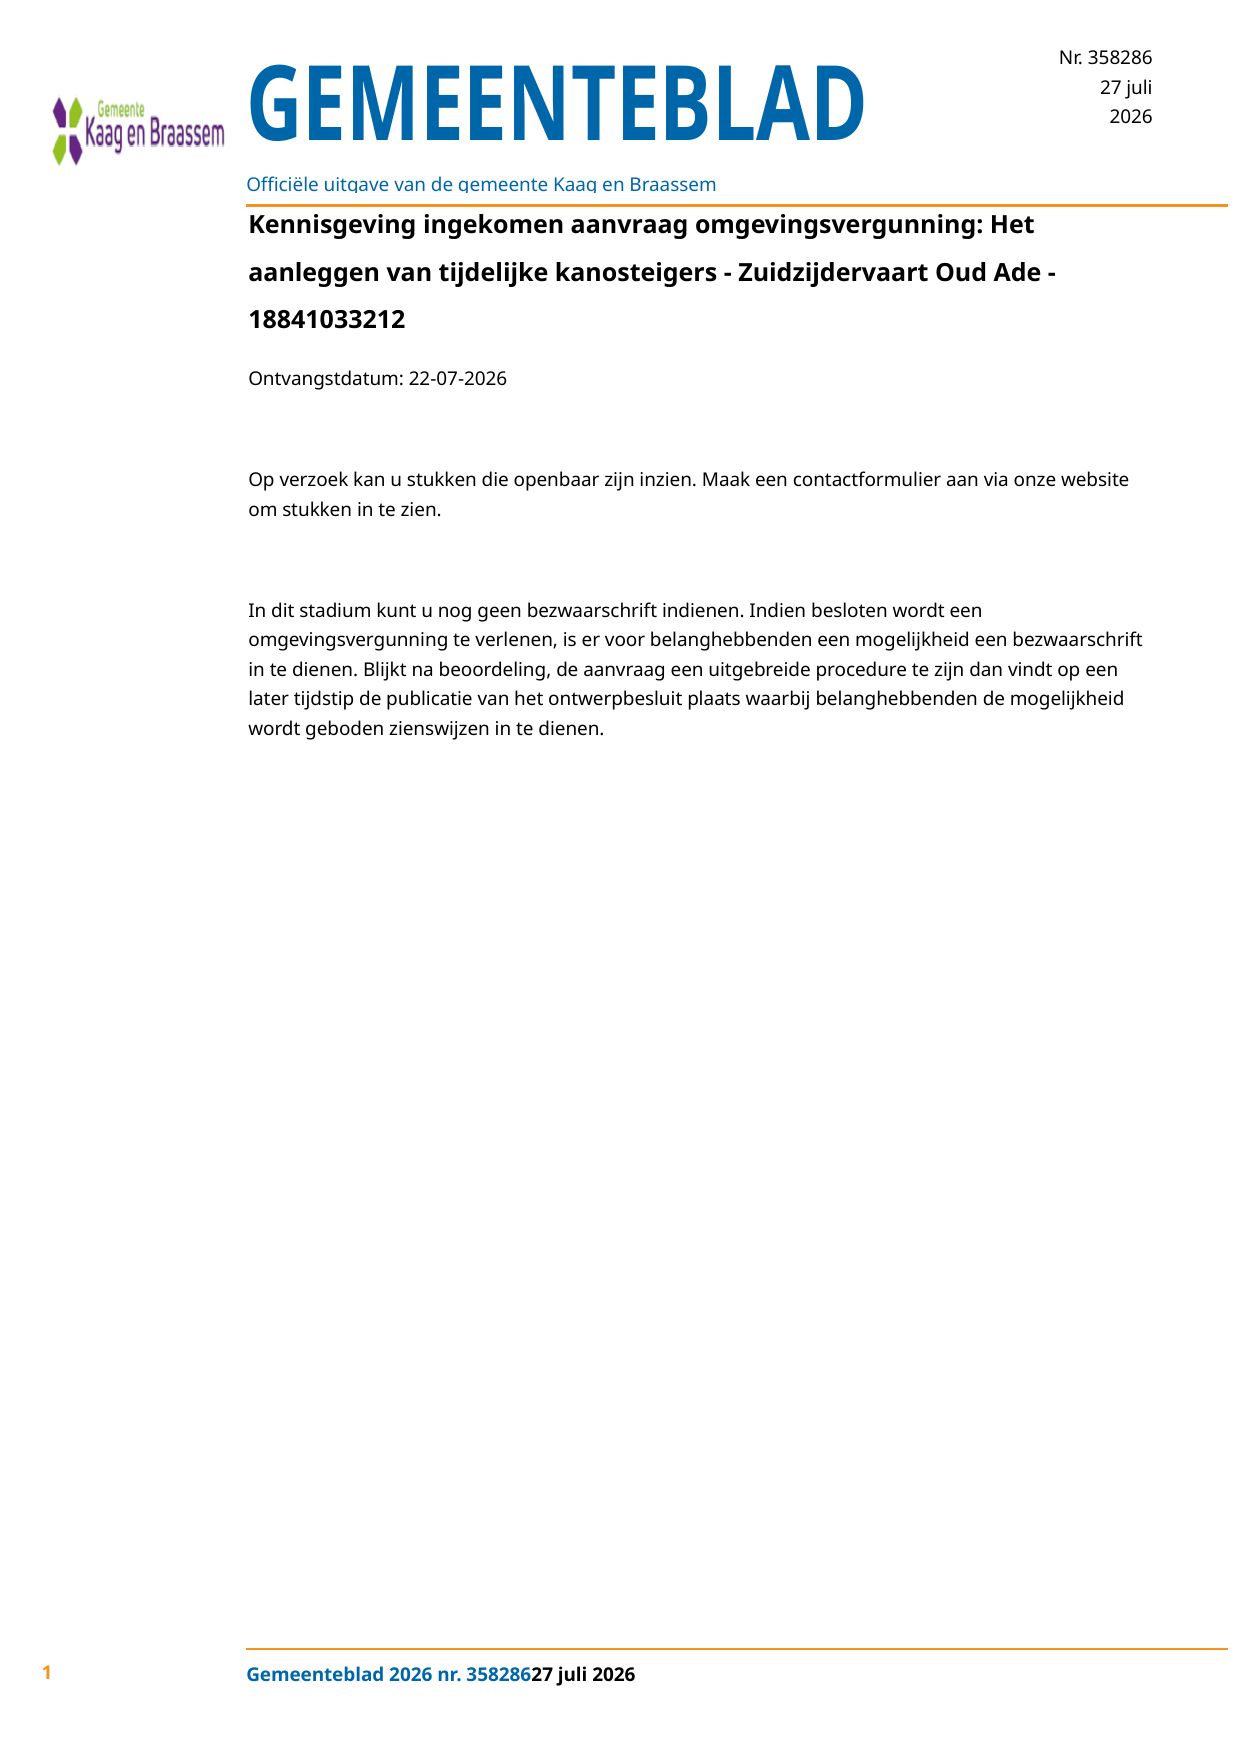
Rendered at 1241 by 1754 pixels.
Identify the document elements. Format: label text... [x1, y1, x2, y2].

text In dit stadium kunt u nog geen bezwaarschrift indienen. Indien besloten wordt een omgevingsvergunning te verlenen, is er voor belanghebbenden een mogelijkheid een bezwaarschrift in te dienen. Blijkt na beoordeling, de aanvraag een uitgebreide procedure te zijn dan vindt op een later tijdstip de publicatie van het ontwerpbesluit plaats waarbij belanghebbenden de mogelijkheid wordt geboden zienswijzen in te dienen. [248, 597, 1152, 741]
picture [41, 47, 231, 172]
text Op verzoek kan u stukken die openbaar zijn inzien. Maak een contactformulier aan via onze website om stukken in te zien. [248, 466, 1152, 522]
text Kennisgeving ingekomen aanvraag omgevingsvergunning: Het aanleggen van tijdelijke kanosteigers - Zuidzijdervaart Oud Ade - 18841033212 [248, 207, 1152, 336]
text Ontvangstdatum: 22-07-2026 [248, 366, 1152, 391]
